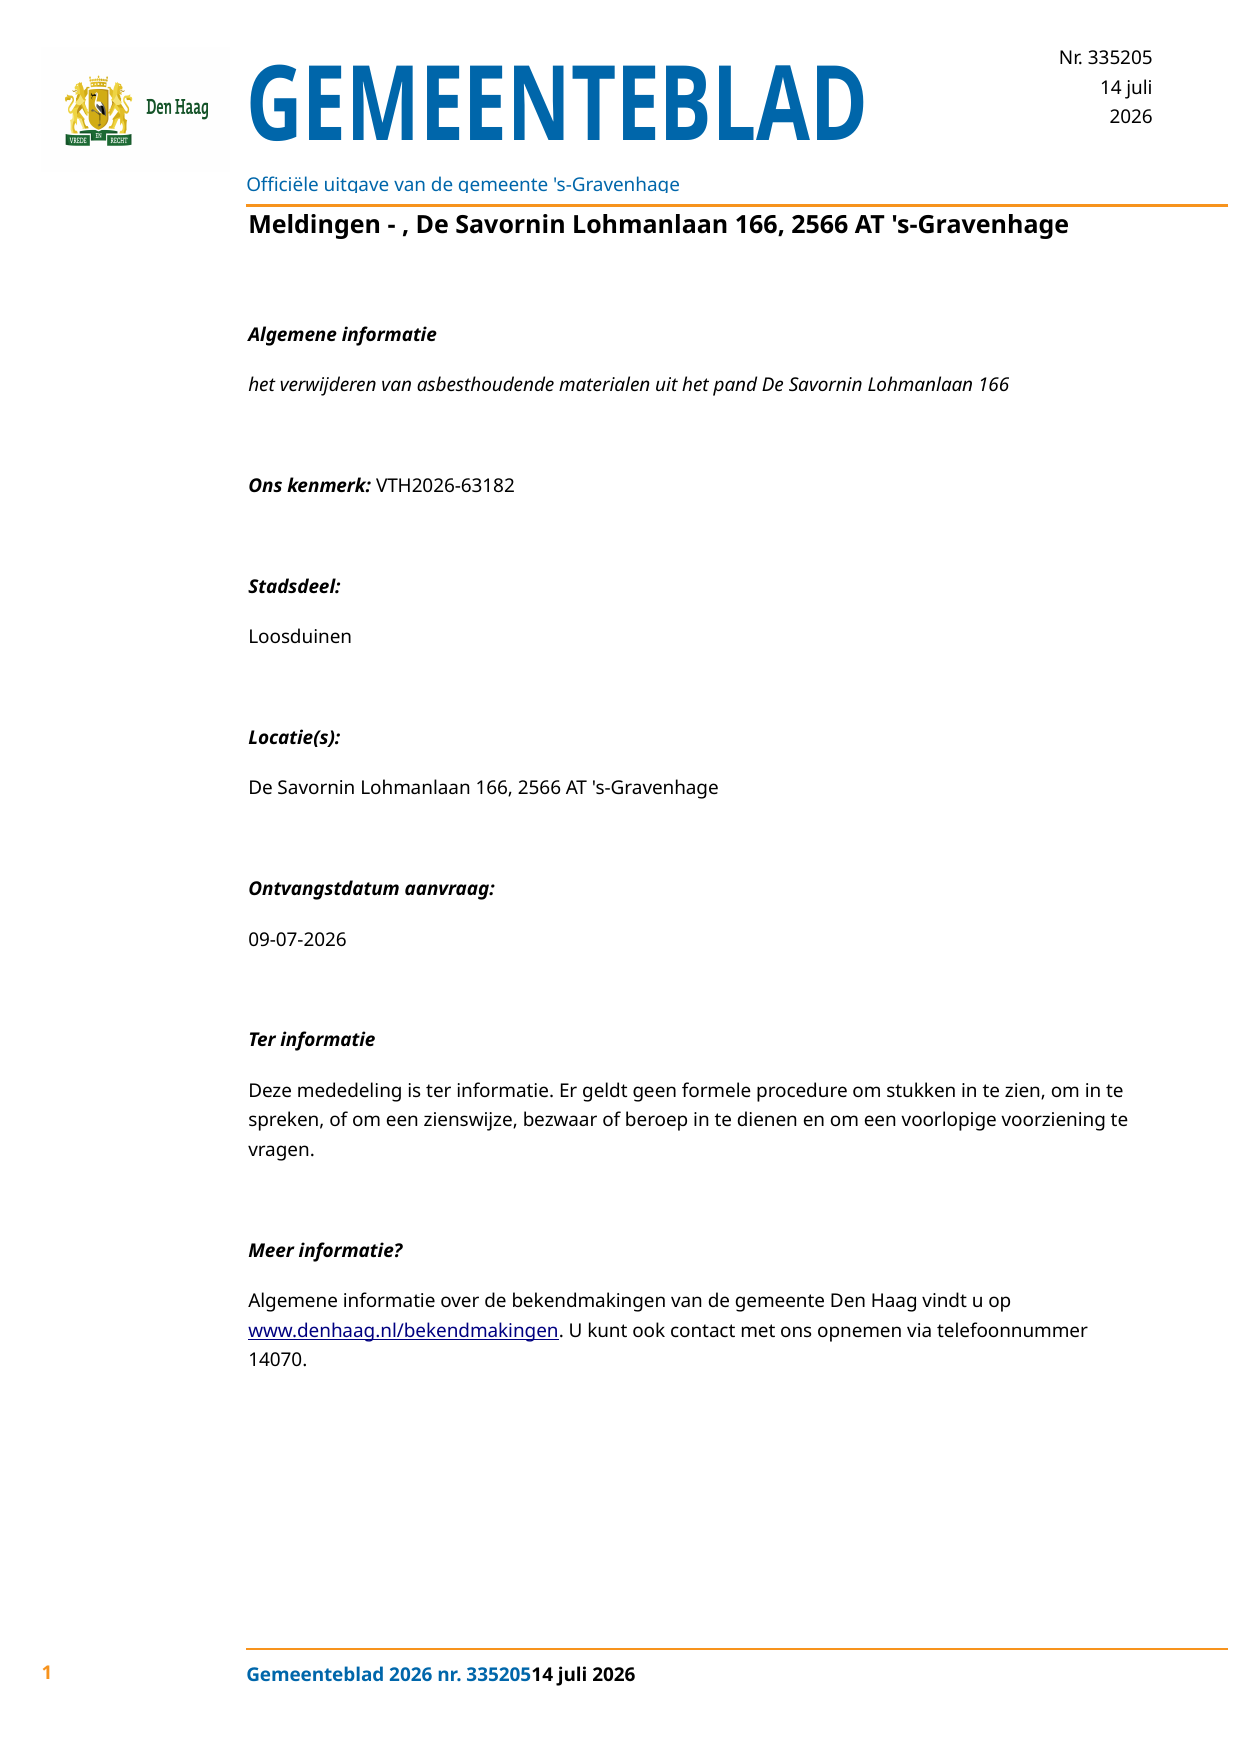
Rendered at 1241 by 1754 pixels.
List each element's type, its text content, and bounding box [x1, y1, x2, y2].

text 09-07-2026 [248, 926, 1152, 951]
text Loosduinen [248, 623, 1152, 649]
text Meldingen - , De Savornin Lohmanlaan 166, 2566 AT 's-Gravenhage [248, 207, 1152, 241]
text Ons kenmerk: VTH2026-63182 [248, 472, 1152, 498]
text De Savornin Lohmanlaan 166, 2566 AT 's-Gravenhage [248, 774, 1152, 800]
picture [41, 47, 231, 172]
text het verwijderen van asbesthoudende materialen uit het pand De Savornin Lohmanlaan 166 [248, 371, 1152, 397]
text Deze mededeling is ter informatie. Er geldt geen formele procedure om stukken in te zien, om in te spreken, of om een zienswijze, bezwaar of beroep in te dienen en om een voorlopige voorziening te vragen. [248, 1077, 1152, 1162]
text Algemene informatie over de bekendmakingen van de gemeente Den Haag vindt u op www.denhaag.nl/bekendmakingen. U kunt ook contact met ons opnemen via telefoonnummer 14070. [248, 1287, 1152, 1372]
text Meer informatie? [248, 1237, 1152, 1263]
text Algemene informatie [248, 321, 1152, 346]
text Locatie(s): [248, 724, 1152, 750]
text Stadsdeel: [248, 573, 1152, 598]
text Ontvangstdatum aanvraag: [248, 875, 1152, 901]
text Ter informatie [248, 1027, 1152, 1052]
